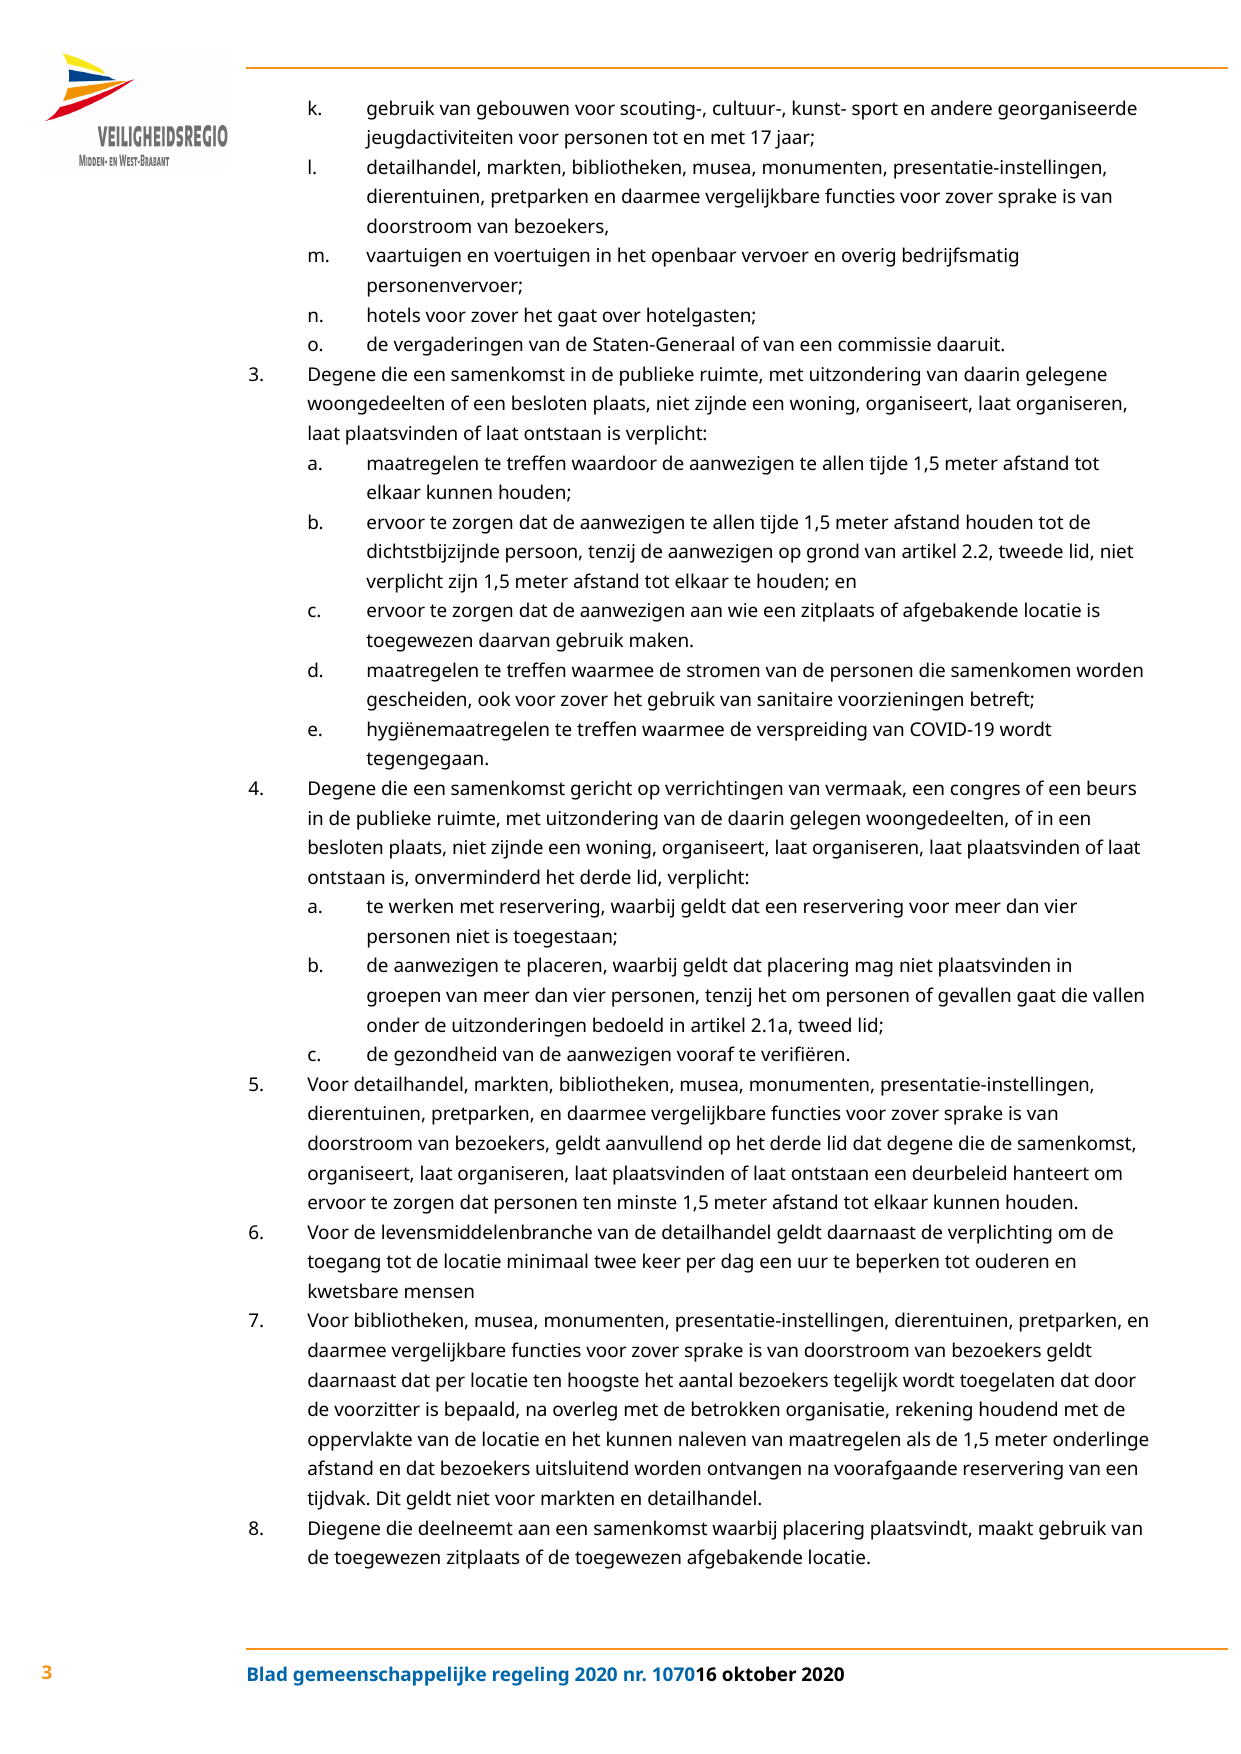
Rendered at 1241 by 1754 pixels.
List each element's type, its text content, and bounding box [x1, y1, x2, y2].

picture [41, 47, 231, 172]
list Degene die een samenkomst gericht op verrichtingen van vermaak, een congres of een beurs in de publieke ruimte, met uitzondering van de daarin gelegen woongedeelten, of in een besloten plaats, niet zijnde een woning, organiseert, laat organiseren, laat plaatsvinden of laat ontstaan is, onverminderd het derde lid, verplicht: [248, 775, 1152, 890]
list Voor de levensmiddelenbranche van de detailhandel geldt daarnaast de verplichting om de toegang tot de locatie minimaal twee keer per dag een uur te beperken tot ouderen en kwetsbare mensen [248, 1219, 1152, 1304]
list ervoor te zorgen dat de aanwezigen te allen tijde 1,5 meter afstand houden tot de dichtstbijzijnde persoon, tenzij de aanwezigen op grond van artikel 2.2, tweede lid, niet verplicht zijn 1,5 meter afstand tot elkaar te houden; en [307, 509, 1152, 594]
list Voor detailhandel, markten, bibliotheken, musea, monumenten, presentatie-instellingen, dierentuinen, pretparken, en daarmee vergelijkbare functies voor zover sprake is van doorstroom van bezoekers, geldt aanvullend op het derde lid dat degene die de samenkomst, organiseert, laat organiseren, laat plaatsvinden of laat ontstaan een deurbeleid hanteert om ervoor te zorgen dat personen ten minste 1,5 meter afstand tot elkaar kunnen houden. [248, 1071, 1152, 1215]
list Diegene die deelneemt aan een samenkomst waarbij placering plaatsvindt, maakt gebruik van de toegewezen zitplaats of de toegewezen afgebakende locatie. [248, 1515, 1152, 1570]
list de vergaderingen van de Staten-Generaal of van een commissie daaruit. [307, 331, 1152, 357]
list hotels voor zover het gaat over hotelgasten; [307, 302, 1152, 328]
list maatregelen te treffen waardoor de aanwezigen te allen tijde 1,5 meter afstand tot elkaar kunnen houden; [307, 450, 1152, 505]
list maatregelen te treffen waarmee de stromen van de personen die samenkomen worden gescheiden, ook voor zover het gebruik van sanitaire voorzieningen betreft; [307, 657, 1152, 712]
list gebruik van gebouwen voor scouting-, cultuur-, kunst- sport en andere georganiseerde jeugdactiviteiten voor personen tot en met 17 jaar; [307, 95, 1152, 150]
list Degene die een samenkomst in de publieke ruimte, met uitzondering van daarin gelegene woongedeelten of een besloten plaats, niet zijnde een woning, organiseert, laat organiseren, laat plaatsvinden of laat ontstaan is verplicht: [248, 361, 1152, 446]
list de aanwezigen te placeren, waarbij geldt dat placering mag niet plaatsvinden in groepen van meer dan vier personen, tenzij het om personen of gevallen gaat die vallen onder de uitzonderingen bedoeld in artikel 2.1a, tweed lid; [307, 953, 1152, 1038]
list hygiënemaatregelen te treffen waarmee de verspreiding van COVID-19 wordt tegengegaan. [307, 716, 1152, 771]
list Voor bibliotheken, musea, monumenten, presentatie-instellingen, dierentuinen, pretparken, en daarmee vergelijkbare functies voor zover sprake is van doorstroom van bezoekers geldt daarnaast dat per locatie ten hoogste het aantal bezoekers tegelijk wordt toegelaten dat door de voorzitter is bepaald, na overleg met de betrokken organisatie, rekening houdend met de oppervlakte van de locatie en het kunnen naleven van maatregelen als de 1,5 meter onderlinge afstand en dat bezoekers uitsluitend worden ontvangen na voorafgaande reservering van een tijdvak. Dit geldt niet voor markten en detailhandel. [248, 1308, 1152, 1511]
list detailhandel, markten, bibliotheken, musea, monumenten, presentatie-instellingen, dierentuinen, pretparken en daarmee vergelijkbare functies voor zover sprake is van doorstroom van bezoekers, [307, 154, 1152, 239]
list de gezondheid van de aanwezigen vooraf te verifiëren. [307, 1041, 1152, 1067]
list vaartuigen en voertuigen in het openbaar vervoer en overig bedrijfsmatig personenvervoer; [307, 243, 1152, 298]
list te werken met reservering, waarbij geldt dat een reservering voor meer dan vier personen niet is toegestaan; [307, 893, 1152, 949]
list ervoor te zorgen dat de aanwezigen aan wie een zitplaats of afgebakende locatie is toegewezen daarvan gebruik maken. [307, 598, 1152, 653]
